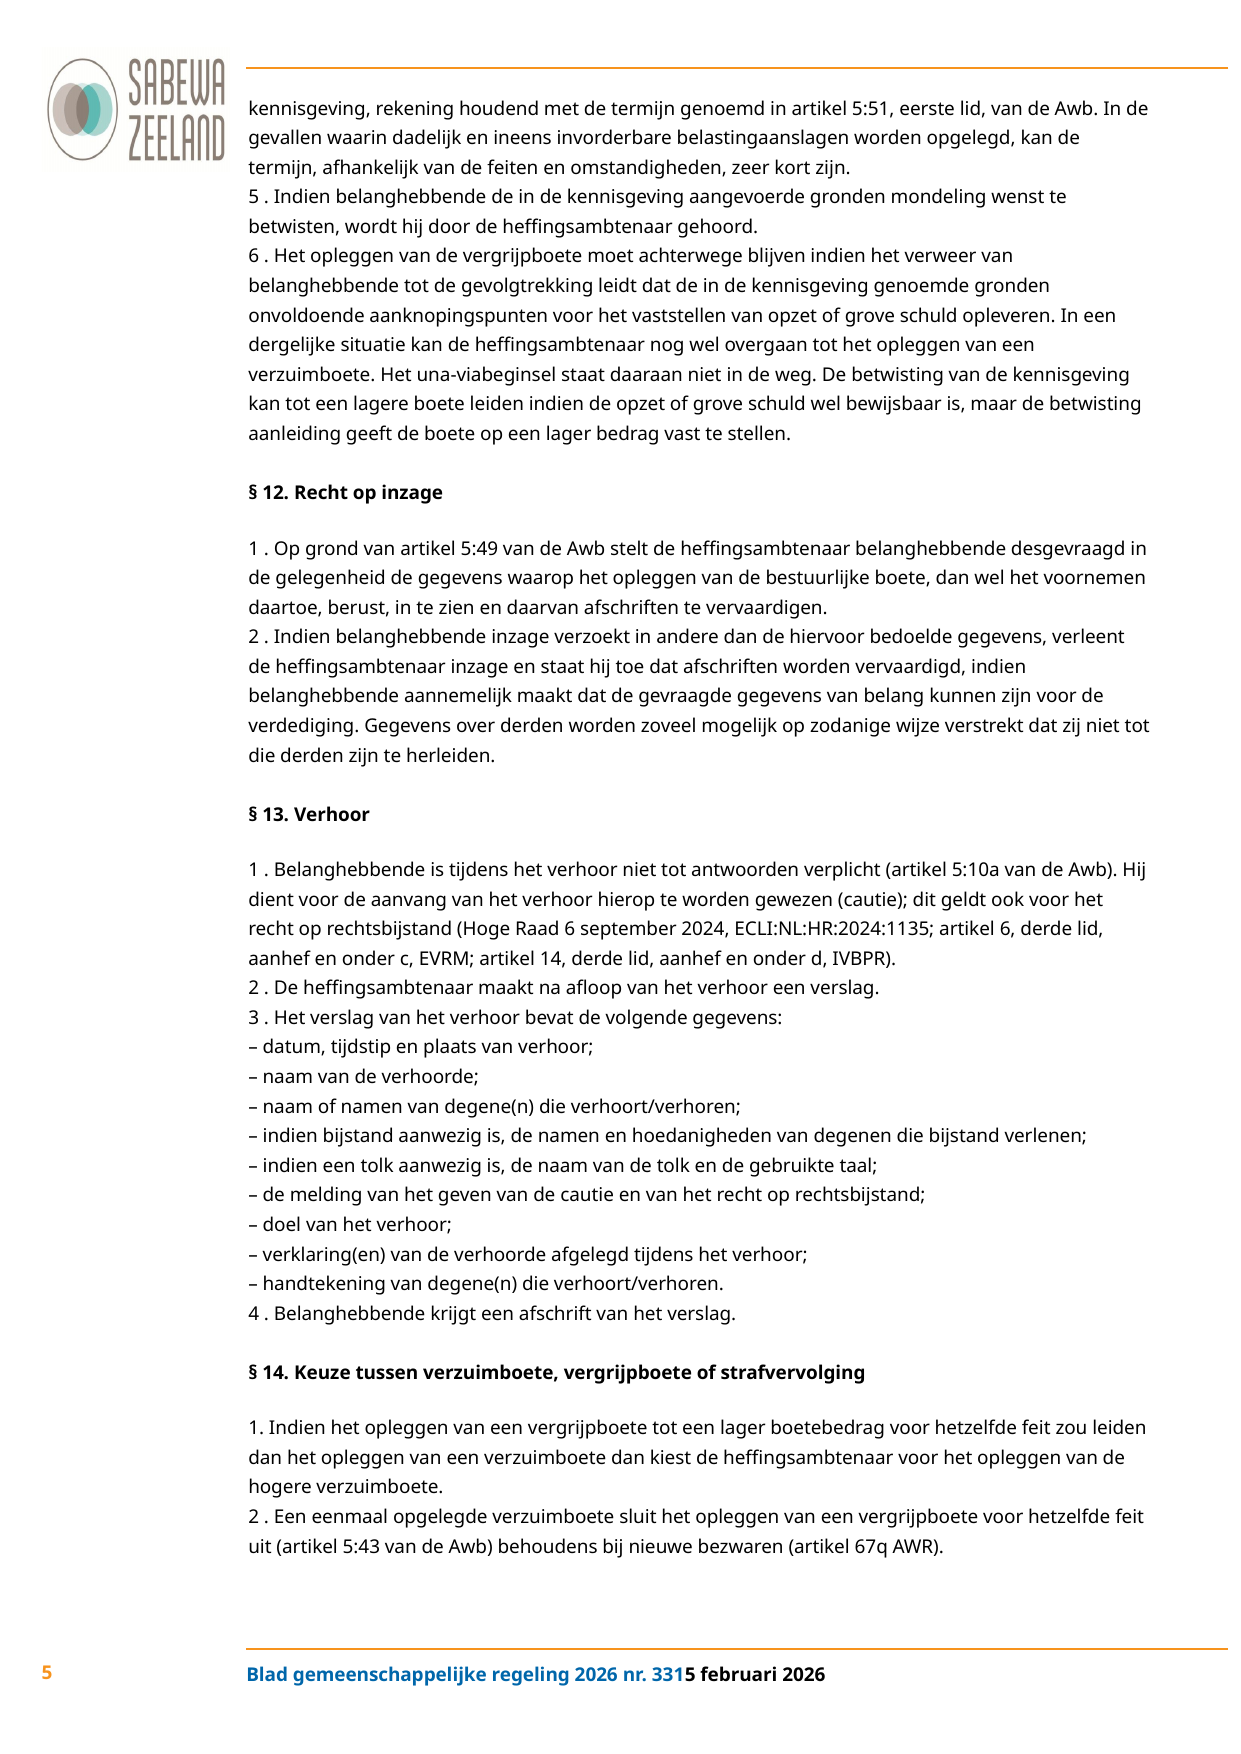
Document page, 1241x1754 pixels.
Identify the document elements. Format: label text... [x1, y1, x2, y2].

text – naam van de verhoorde; [248, 1063, 1152, 1089]
text 4 . Belanghebbende krijgt een afschrift van het verslag. [248, 1300, 1152, 1326]
text – indien een tolk aanwezig is, de naam van de tolk en de gebruikte taal; [248, 1152, 1152, 1178]
text 2 . Indien belanghebbende inzage verzoekt in andere dan de hiervoor bedoelde gegevens, verleent de heffingsambtenaar inzage en staat hij toe dat afschriften worden vervaardigd, indien belanghebbende aannemelijk maakt dat de gevraagde gegevens van belang kunnen zijn voor de verdediging. Gegevens over derden worden zoveel mogelijk op zodanige wijze verstrekt dat zij niet tot die derden zijn te herleiden. [248, 623, 1152, 767]
text 1. Indien het opleggen van een vergrijpboete tot een lager boetebedrag voor hetzelfde feit zou leiden dan het opleggen van een verzuimboete dan kiest de heffingsambtenaar voor het opleggen van de hogere verzuimboete. [248, 1414, 1152, 1499]
text 2 . De heffingsambtenaar maakt na afloop van het verhoor een verslag. [248, 974, 1152, 1000]
text § 13. Verhoor [248, 801, 1152, 827]
text – de melding van het geven van de cautie en van het recht op rechtsbijstand; [248, 1182, 1152, 1207]
text 1 . Belanghebbende is tijdens het verhoor niet tot antwoorden verplicht (artikel 5:10a van de Awb). Hij dient voor de aanvang van het verhoor hierop te worden gewezen (cautie); dit geldt ook voor het recht op rechtsbijstand (Hoge Raad 6 september 2024, ECLI:NL:HR:2024:1135; artikel 6, derde lid, aanhef en onder c, EVRM; artikel 14, derde lid, aanhef en onder d, IVBPR). [248, 856, 1152, 971]
text – doel van het verhoor; [248, 1211, 1152, 1237]
text – verklaring(en) van de verhoorde afgelegd tijdens het verhoor; [248, 1241, 1152, 1267]
text 2 . Een eenmaal opgelegde verzuimboete sluit het opleggen van een vergrijpboete voor hetzelfde feit uit (artikel 5:43 van de Awb) behoudens bij nieuwe bezwaren (artikel 67q AWR). [248, 1503, 1152, 1558]
text § 12. Recht op inzage [248, 479, 1152, 505]
text 5 . Indien belanghebbende de in de kennisgeving aangevoerde gronden mondeling wenst te betwisten, wordt hij door de heffingsambtenaar gehoord. [248, 183, 1152, 239]
text – indien bijstand aanwezig is, de namen en hoedanigheden van degenen die bijstand verlenen; [248, 1122, 1152, 1148]
text 6 . Het opleggen van de vergrijpboete moet achterwege blijven indien het verweer van belanghebbende tot de gevolgtrekking leidt dat de in de kennisgeving genoemde gronden onvoldoende aanknopingspunten voor het vaststellen van opzet of grove schuld opleveren. In een dergelijke situatie kan de heffingsambtenaar nog wel overgaan tot het opleggen van een verzuimboete. Het una-viabeginsel staat daaraan niet in de weg. De betwisting van de kennisgeving kan tot een lagere boete leiden indien de opzet of grove schuld wel bewijsbaar is, maar de betwisting aanleiding geeft de boete op een lager bedrag vast te stellen. [248, 243, 1152, 446]
text § 14. Keuze tussen verzuimboete, vergrijpboete of strafvervolging [248, 1359, 1152, 1385]
text – naam of namen van degene(n) die verhoort/verhoren; [248, 1093, 1152, 1119]
picture [41, 47, 231, 172]
text 3 . Het verslag van het verhoor bevat de volgende gegevens: [248, 1004, 1152, 1030]
text kennisgeving, rekening houdend met de termijn genoemd in artikel 5:51, eerste lid, van de Awb. In de gevallen waarin dadelijk en ineens invorderbare belastingaanslagen worden opgelegd, kan de termijn, afhankelijk van de feiten en omstandigheden, zeer kort zijn. [248, 95, 1152, 180]
text – handtekening van degene(n) die verhoort/verhoren. [248, 1270, 1152, 1296]
text – datum, tijdstip en plaats van verhoor; [248, 1034, 1152, 1059]
text 1 . Op grond van artikel 5:49 van de Awb stelt de heffingsambtenaar belanghebbende desgevraagd in de gelegenheid de gegevens waarop het opleggen van de bestuurlijke boete, dan wel het voornemen daartoe, berust, in te zien en daarvan afschriften te vervaardigen. [248, 535, 1152, 619]
